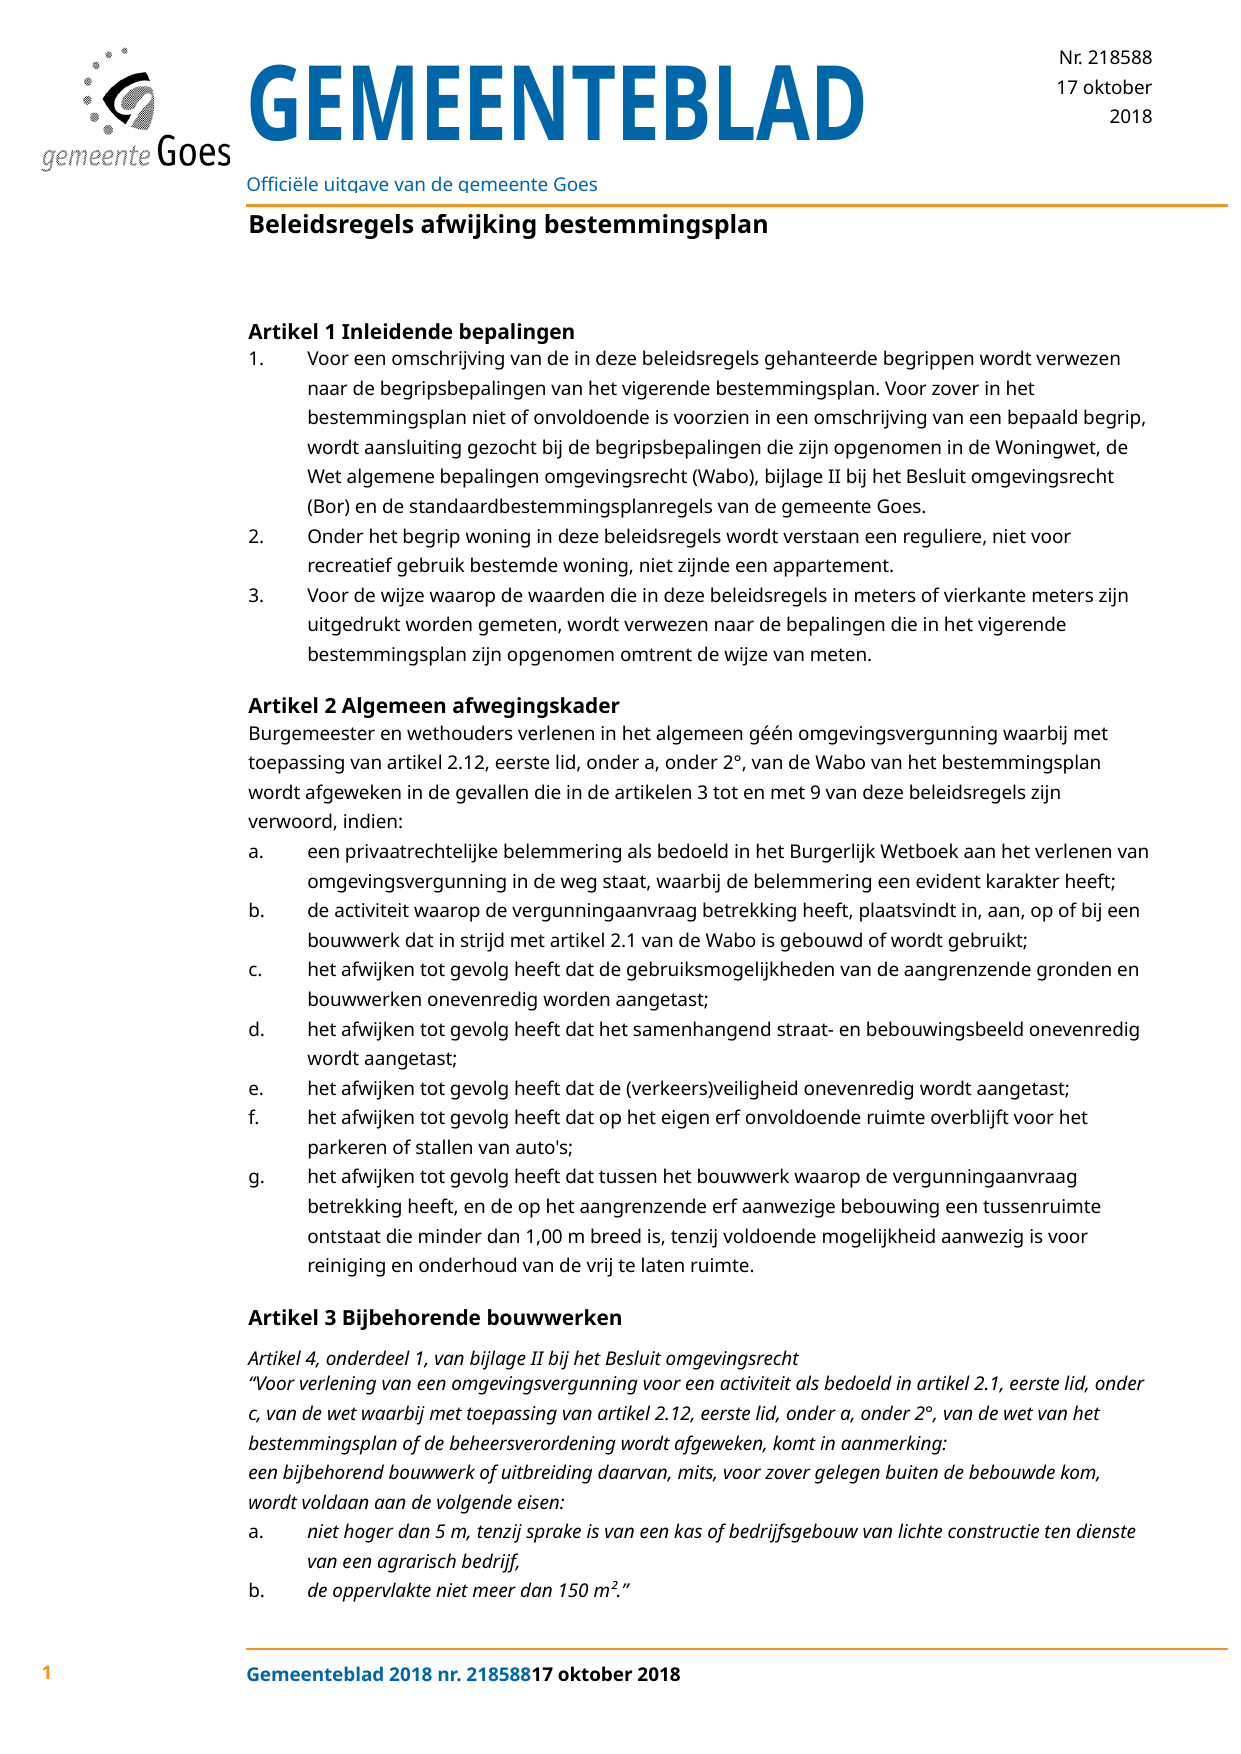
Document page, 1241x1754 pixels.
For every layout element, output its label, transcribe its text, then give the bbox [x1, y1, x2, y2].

picture [41, 47, 231, 172]
text Artikel 2 Algemeen afwegingskader [248, 692, 1152, 720]
list Onder het begrip woning in deze beleidsregels wordt verstaan een reguliere, niet voor recreatief gebruik bestemde woning, niet zijnde een appartement. [248, 523, 1152, 578]
list het afwijken tot gevolg heeft dat de (verkeers)veiligheid onevenredig wordt aangetast; [248, 1075, 1152, 1101]
list Voor de wijze waarop de waarden die in deze beleidsregels in meters of vierkante meters zijn uitgedrukt worden gemeten, wordt verwezen naar de bepalingen die in het vigerende bestemmingsplan zijn opgenomen omtrent de wijze van meten. [248, 582, 1152, 667]
list niet hoger dan 5 m, tenzij sprake is van een kas of bedrijfsgebouw van lichte constructie ten dienste van een agrarisch bedrijf, [248, 1518, 1152, 1574]
list de oppervlakte niet meer dan 150 m².” [248, 1578, 1152, 1603]
list het afwijken tot gevolg heeft dat het samenhangend straat- en bebouwingsbeeld onevenredig wordt aangetast; [248, 1016, 1152, 1071]
text Artikel 1 Inleidende bepalingen [248, 317, 1152, 345]
list het afwijken tot gevolg heeft dat op het eigen erf onvoldoende ruimte overblijft voor het parkeren of stallen van auto's; [248, 1104, 1152, 1160]
text Burgemeester en wethouders verlenen in het algemeen géén omgevingsvergunning waarbij met toepassing van artikel 2.12, eerste lid, onder a, onder 2°, van de Wabo van het bestemmingsplan wordt afgeweken in de gevallen die in de artikelen 3 tot en met 9 van deze beleidsregels zijn verwoord, indien: [248, 720, 1152, 834]
list een privaatrechtelijke belemmering als bedoeld in het Burgerlijk Wetboek aan het verlenen van omgevingsvergunning in de weg staat, waarbij de belemmering een evident karakter heeft; [248, 838, 1152, 894]
text Artikel 3 Bijbehorende bouwwerken [248, 1303, 1152, 1331]
list de activiteit waarop de vergunningaanvraag betrekking heeft, plaatsvindt in, aan, op of bij een bouwwerk dat in strijd met artikel 2.1 van de Wabo is gebouwd of wordt gebruikt; [248, 897, 1152, 953]
list het afwijken tot gevolg heeft dat tussen het bouwwerk waarop de vergunningaanvraag betrekking heeft, en de op het aangrenzende erf aanwezige bebouwing een tussenruimte ontstaat die minder dan 1,00 m breed is, tenzij voldoende mogelijkheid aanwezig is voor reiniging en onderhoud van de vrij te laten ruimte. [248, 1164, 1152, 1278]
text een bijbehorend bouwwerk of uitbreiding daarvan, mits, voor zover gelegen buiten de bebouwde kom, wordt voldaan aan de volgende eisen: [248, 1459, 1152, 1515]
text “Voor verlening van een omgevingsvergunning voor een activiteit als bedoeld in artikel 2.1, eerste lid, onder c, van de wet waarbij met toepassing van artikel 2.12, eerste lid, onder a, onder 2°, van de wet van het bestemmingsplan of de beheersverordening wordt afgeweken, komt in aanmerking: [248, 1371, 1152, 1456]
list het afwijken tot gevolg heeft dat de gebruiksmogelijkheden van de aangrenzende gronden en bouwwerken onevenredig worden aangetast; [248, 957, 1152, 1012]
text Beleidsregels afwijking bestemmingsplan [248, 207, 1152, 241]
list Voor een omschrijving van de in deze beleidsregels gehanteerde begrippen wordt verwezen naar de begripsbepalingen van het vigerende bestemmingsplan. Voor zover in het bestemmingsplan niet of onvoldoende is voorzien in een omschrijving van een bepaald begrip, wordt aansluiting gezocht bij de begripsbepalingen die zijn opgenomen in de Woningwet, de Wet algemene bepalingen omgevingsrecht (Wabo), bijlage II bij het Besluit omgevingsrecht (Bor) en de standaardbestemmingsplanregels van de gemeente Goes. [248, 345, 1152, 519]
text Artikel 4, onderdeel 1, van bijlage II bij het Besluit omgevingsrecht [248, 1345, 1152, 1371]
